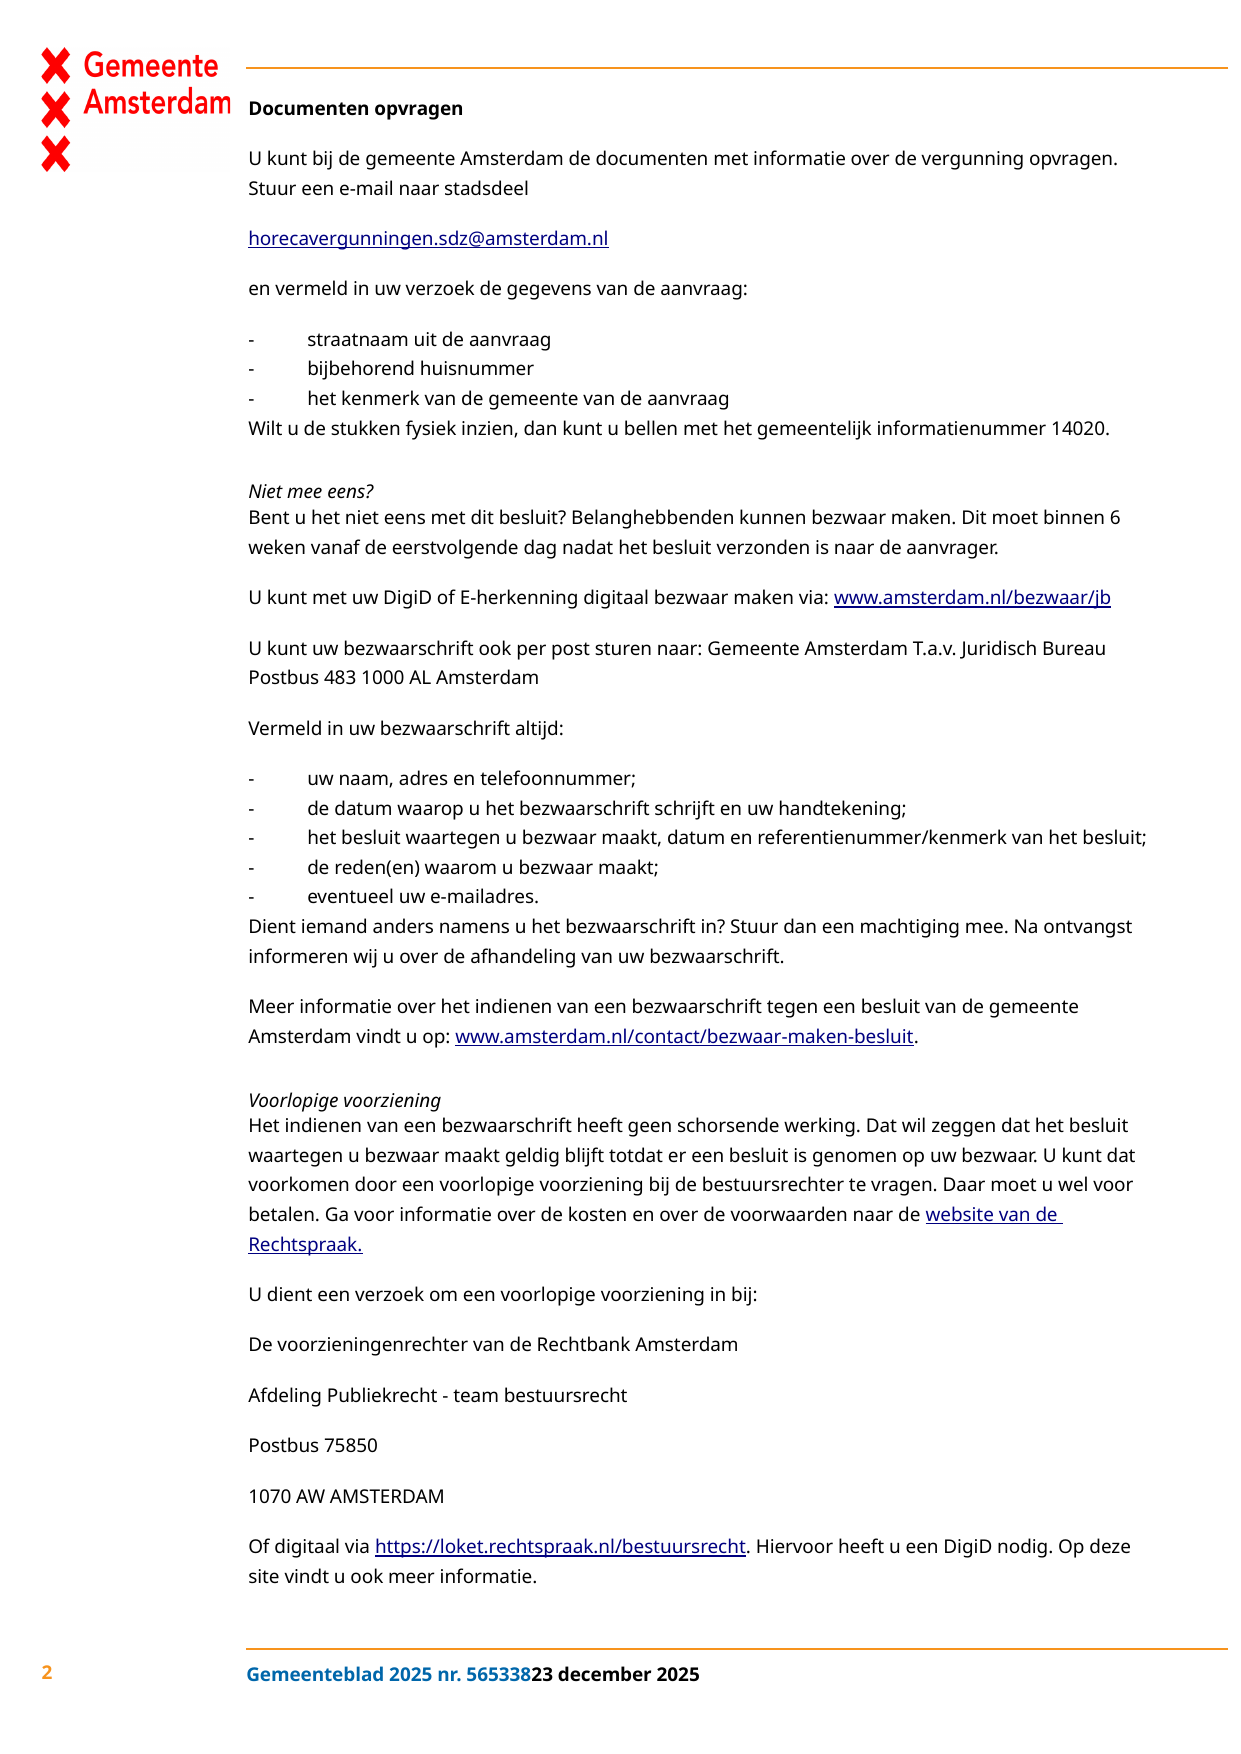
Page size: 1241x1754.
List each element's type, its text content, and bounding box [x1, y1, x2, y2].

text Meer informatie over het indienen van een bezwaarschrift tegen een besluit van de gemeente Amsterdam vindt u op: www.amsterdam.nl/contact/bezwaar-maken-besluit. [248, 993, 1152, 1048]
text Niet mee eens? [248, 479, 1152, 504]
text 1070 AW AMSTERDAM [248, 1483, 1152, 1509]
list de reden(en) waarom u bezwaar maakt; [248, 854, 1152, 880]
text Afdeling Publiekrecht - team bestuursrecht [248, 1382, 1152, 1408]
text U dient een verzoek om een voorlopige voorziening in bij: [248, 1281, 1152, 1307]
text U kunt met uw DigiD of E-herkenning digitaal bezwaar maken via: www.amsterdam.nl/bezwaar/jb [248, 584, 1152, 610]
text Documenten opvragen [248, 95, 1152, 121]
text Het indienen van een bezwaarschrift heeft geen schorsende werking. Dat wil zeggen dat het besluit waartegen u bezwaar maakt geldig blijft totdat er een besluit is genomen op uw bezwaar. U kunt dat voorkomen door een voorlopige voorziening bij de bestuursrechter te vragen. Daar moet u wel voor betalen. Ga voor informatie over de kosten en over de voorwaarden naar de website van de Rechtspraak. [248, 1112, 1152, 1257]
text Bent u het niet eens met dit besluit? Belanghebbenden kunnen bezwaar maken. Dit moet binnen 6 weken vanaf de eerstvolgende dag nadat het besluit verzonden is naar de aanvrager. [248, 504, 1152, 560]
text Wilt u de stukken fysiek inzien, dan kunt u bellen met het gemeentelijk informatienummer 14020. [248, 415, 1152, 441]
text U kunt bij de gemeente Amsterdam de documenten met informatie over de vergunning opvragen. Stuur een e-mail naar stadsdeel [248, 145, 1152, 201]
text De voorzieningenrechter van de Rechtbank Amsterdam [248, 1332, 1152, 1357]
text U kunt uw bezwaarschrift ook per post sturen naar: Gemeente Amsterdam T.a.v. Juridisch Bureau Postbus 483 1000 AL Amsterdam [248, 635, 1152, 690]
picture [41, 47, 231, 172]
text Postbus 75850 [248, 1432, 1152, 1458]
text horecavergunningen.sdz@amsterdam.nl [248, 225, 1152, 251]
list uw naam, adres en telefoonnummer; [248, 765, 1152, 791]
list eventueel uw e-mailadres. [248, 884, 1152, 909]
text Of digitaal via https://loket.rechtspraak.nl/bestuursrecht. Hiervoor heeft u een DigiD nodig. Op deze site vindt u ook meer informatie. [248, 1533, 1152, 1589]
text en vermeld in uw verzoek de gegevens van de aanvraag: [248, 276, 1152, 301]
text Voorlopige voorziening [248, 1087, 1152, 1112]
text Dient iemand anders namens u het bezwaarschrift in? Stuur dan een machtiging mee. Na ontvangst informeren wij u over de afhandeling van uw bezwaarschrift. [248, 913, 1152, 968]
list straatnaam uit de aanvraag [248, 326, 1152, 352]
list bijbehorend huisnummer [248, 356, 1152, 381]
list het besluit waartegen u bezwaar maakt, datum en referentienummer/kenmerk van het besluit; [248, 824, 1152, 850]
list de datum waarop u het bezwaarschrift schrijft en uw handtekening; [248, 795, 1152, 821]
list het kenmerk van de gemeente van de aanvraag [248, 385, 1152, 411]
text Vermeld in uw bezwaarschrift altijd: [248, 715, 1152, 741]
